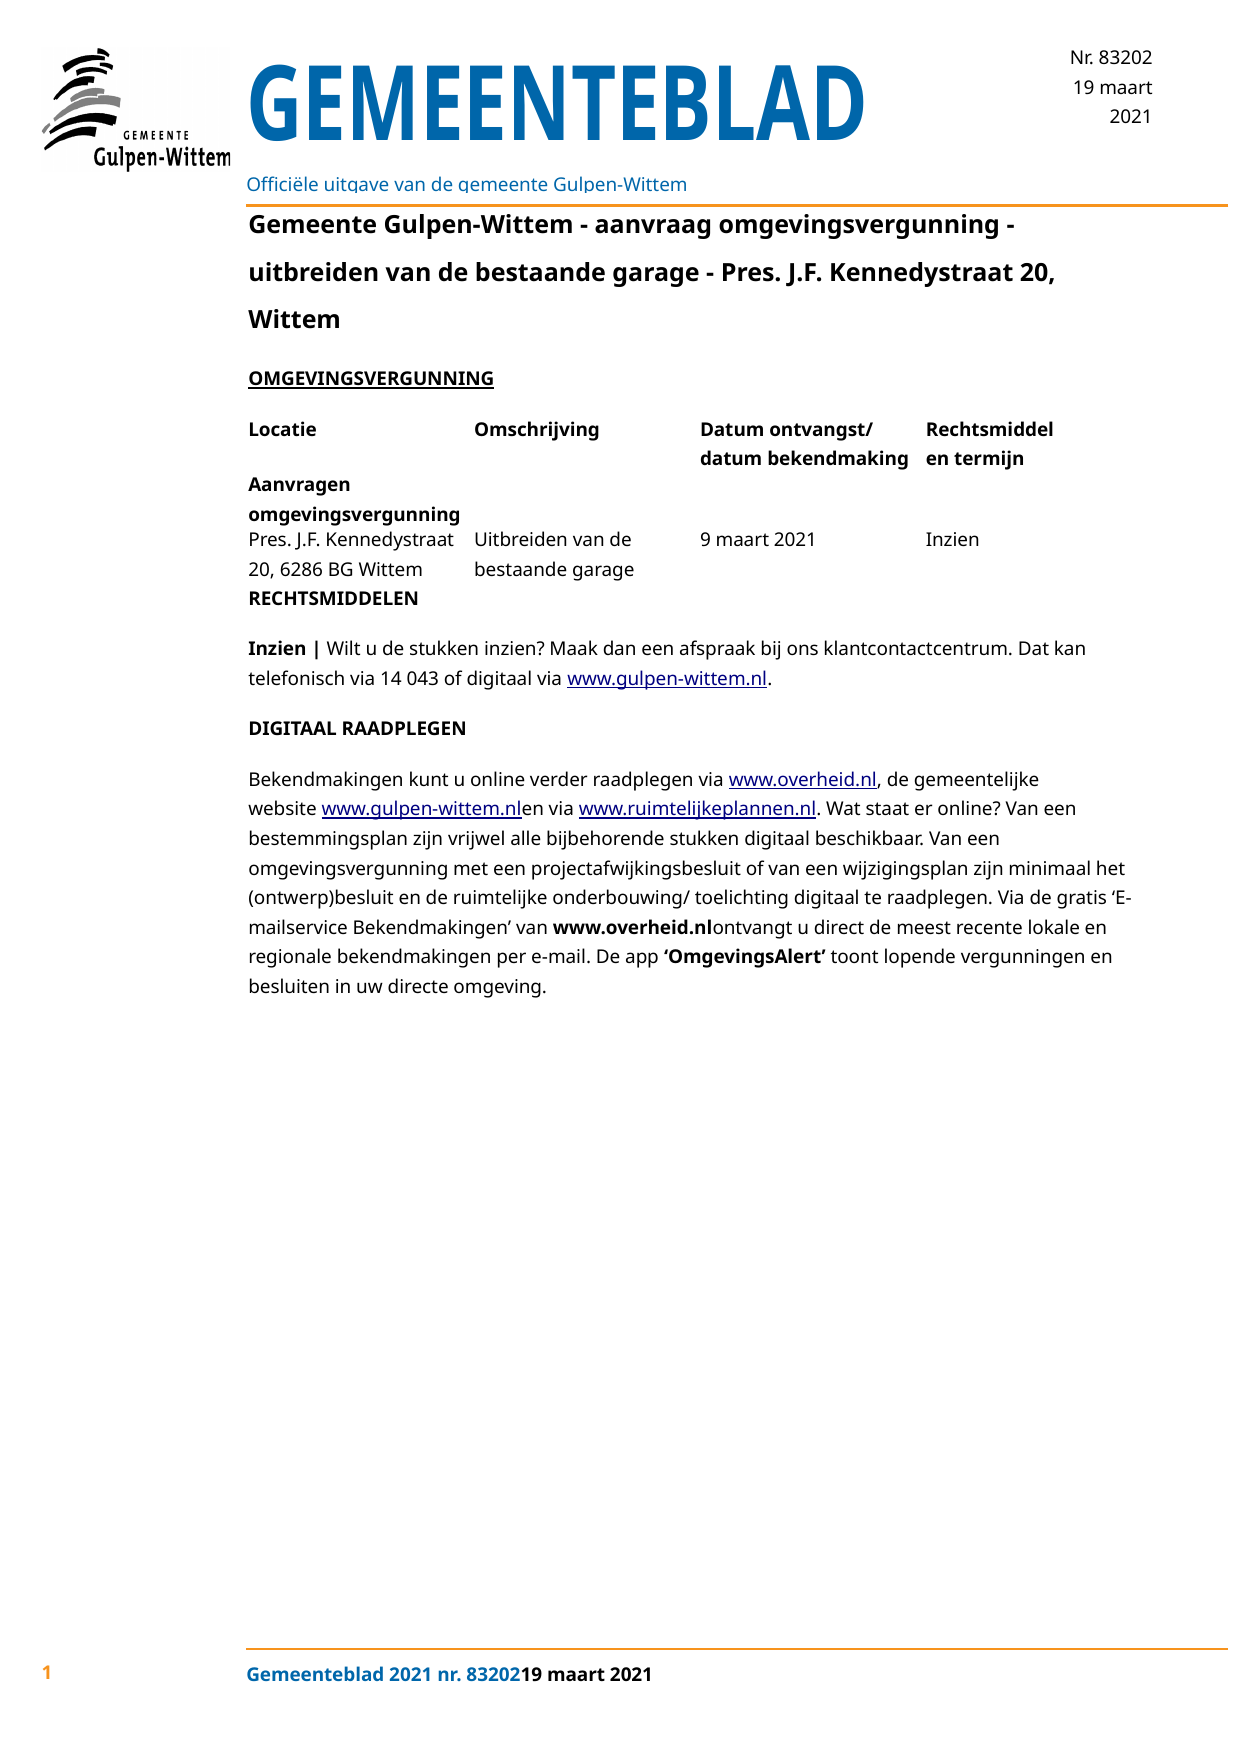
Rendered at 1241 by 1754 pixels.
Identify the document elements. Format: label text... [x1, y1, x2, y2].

text Gemeente Gulpen-Wittem - aanvraag omgevingsvergunning - uitbreiden van de bestaande garage - Pres. J.F. Kennedystraat 20, Wittem [248, 207, 1152, 336]
table_header Locatie [248, 416, 474, 471]
table_header Rechtsmiddel en termijn [926, 416, 1152, 471]
text OMGEVINGSVERGUNNING [248, 366, 1152, 391]
table_cell Uitbreiden van de bestaande garage [474, 527, 700, 582]
text Inzien | Wilt u de stukken inzien? Maak dan een afspraak bij ons klantcontactcentrum. Dat kan telefonisch via 14 043 of digitaal via www.gulpen-wittem.nl. [248, 636, 1152, 691]
table_header Omschrijving [474, 416, 700, 471]
table_cell [474, 471, 700, 527]
table_cell [700, 471, 926, 527]
table_cell Pres. J.F. Kennedystraat 20, 6286 BG Wittem [248, 527, 474, 582]
table_cell [926, 471, 1152, 527]
table_cell Inzien [926, 527, 1152, 582]
picture [41, 47, 231, 172]
text DIGITAAL RAADPLEGEN [248, 716, 1152, 741]
table_cell 9 maart 2021 [700, 527, 926, 582]
table_header Datum ontvangst/ datum bekendmaking [700, 416, 926, 471]
text Bekendmakingen kunt u online verder raadplegen via www.overheid.nl, de gemeentelijke website www.gulpen-wittem.nlen via www.ruimtelijkeplannen.nl. Wat staat er online? Van een bestemmingsplan zijn vrijwel alle bijbehorende stukken digitaal beschikbaar. Van een omgevingsvergunning met een projectafwijkingsbesluit of van een wijzigingsplan zijn minimaal het (ontwerp)besluit en de ruimtelijke onderbouwing/ toelichting digitaal te raadplegen. Via de gratis ‘E-mailservice Bekendmakingen’ van www.overheid.nlontvangt u direct de meest recente lokale en regionale bekendmakingen per e-mail. De app ‘OmgevingsAlert’ toont lopende vergunningen en besluiten in uw directe omgeving. [248, 766, 1152, 999]
text RECHTSMIDDELEN [248, 585, 1152, 611]
table_cell Aanvragen omgevingsvergunning [248, 471, 474, 527]
